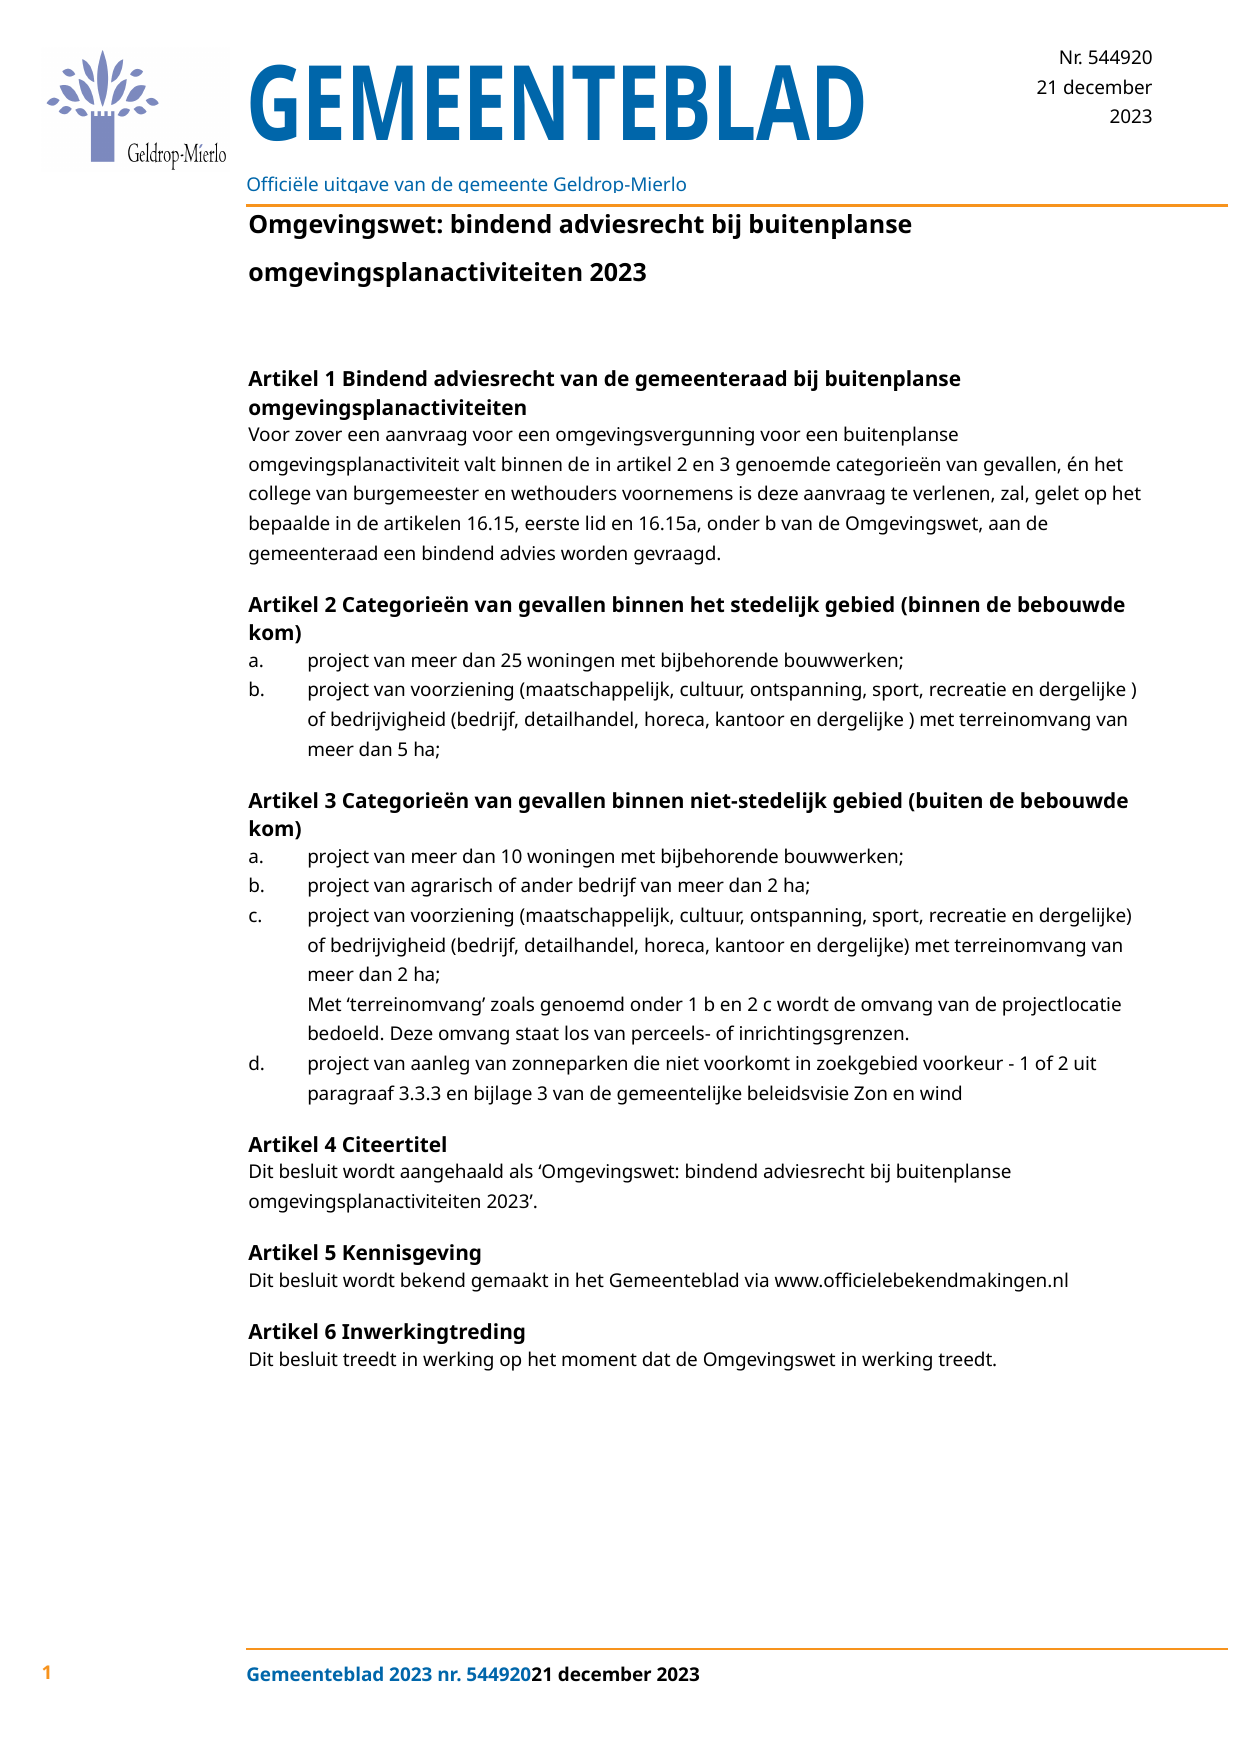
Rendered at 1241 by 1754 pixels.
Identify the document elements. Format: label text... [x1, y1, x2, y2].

text Artikel 6 Inwerkingtreding [248, 1317, 1152, 1346]
text Omgevingswet: bindend adviesrecht bij buitenplanse omgevingsplanactiviteiten 2023 [248, 207, 1152, 288]
text Artikel 3 Categorieën van gevallen binnen niet-stedelijk gebied (buiten de bebouwde kom) [248, 786, 1152, 843]
text Dit besluit wordt bekend gemaakt in het Gemeenteblad via www.officielebekendmakingen.nl [248, 1267, 1152, 1293]
text Artikel 1 Bindend adviesrecht van de gemeenteraad bij buitenplanse omgevingsplanactiviteiten [248, 364, 1152, 421]
text Artikel 2 Categorieën van gevallen binnen het stedelijk gebied (binnen de bebouwde kom) [248, 590, 1152, 647]
list project van meer dan 10 woningen met bijbehorende bouwwerken; [248, 843, 1152, 869]
list project van voorziening (maatschappelijk, cultuur, ontspanning, sport, recreatie en dergelijke) of bedrijvigheid (bedrijf, detailhandel, horeca, kantoor en dergelijke) met terreinomvang van meer dan 2 ha; [248, 902, 1152, 987]
text Dit besluit treedt in werking op het moment dat de Omgevingswet in werking treedt. [248, 1346, 1152, 1372]
list project van agrarisch of ander bedrijf van meer dan 2 ha; [248, 873, 1152, 898]
text Dit besluit wordt aangehaald als ‘Omgevingswet: bindend adviesrecht bij buitenplanse omgevingsplanactiviteiten 2023’. [248, 1158, 1152, 1214]
list project van aanleg van zonneparken die niet voorkomt in zoekgebied voorkeur - 1 of 2 uit paragraaf 3.3.3 en bijlage 3 van de gemeentelijke beleidsvisie Zon en wind [248, 1050, 1152, 1105]
list Met ‘terreinomvang’ zoals genoemd onder 1 b en 2 c wordt de omvang van de projectlocatie bedoeld. Deze omvang staat los van perceels- of inrichtingsgrenzen. [248, 991, 1152, 1046]
text Artikel 5 Kennisgeving [248, 1238, 1152, 1267]
list project van voorziening (maatschappelijk, cultuur, ontspanning, sport, recreatie en dergelijke ) of bedrijvigheid (bedrijf, detailhandel, horeca, kantoor en dergelijke ) met terreinomvang van meer dan 5 ha; [248, 677, 1152, 761]
picture [41, 47, 231, 172]
list project van meer dan 25 woningen met bijbehorende bouwwerken; [248, 647, 1152, 673]
text Artikel 4 Citeertitel [248, 1130, 1152, 1158]
text Voor zover een aanvraag voor een omgevingsvergunning voor een buitenplanse omgevingsplanactiviteit valt binnen de in artikel 2 en 3 genoemde categorieën van gevallen, én het college van burgemeester en wethouders voornemens is deze aanvraag te verlenen, zal, gelet op het bepaalde in de artikelen 16.15, eerste lid en 16.15a, onder b van de Omgevingswet, aan de gemeenteraad een bindend advies worden gevraagd. [248, 421, 1152, 565]
